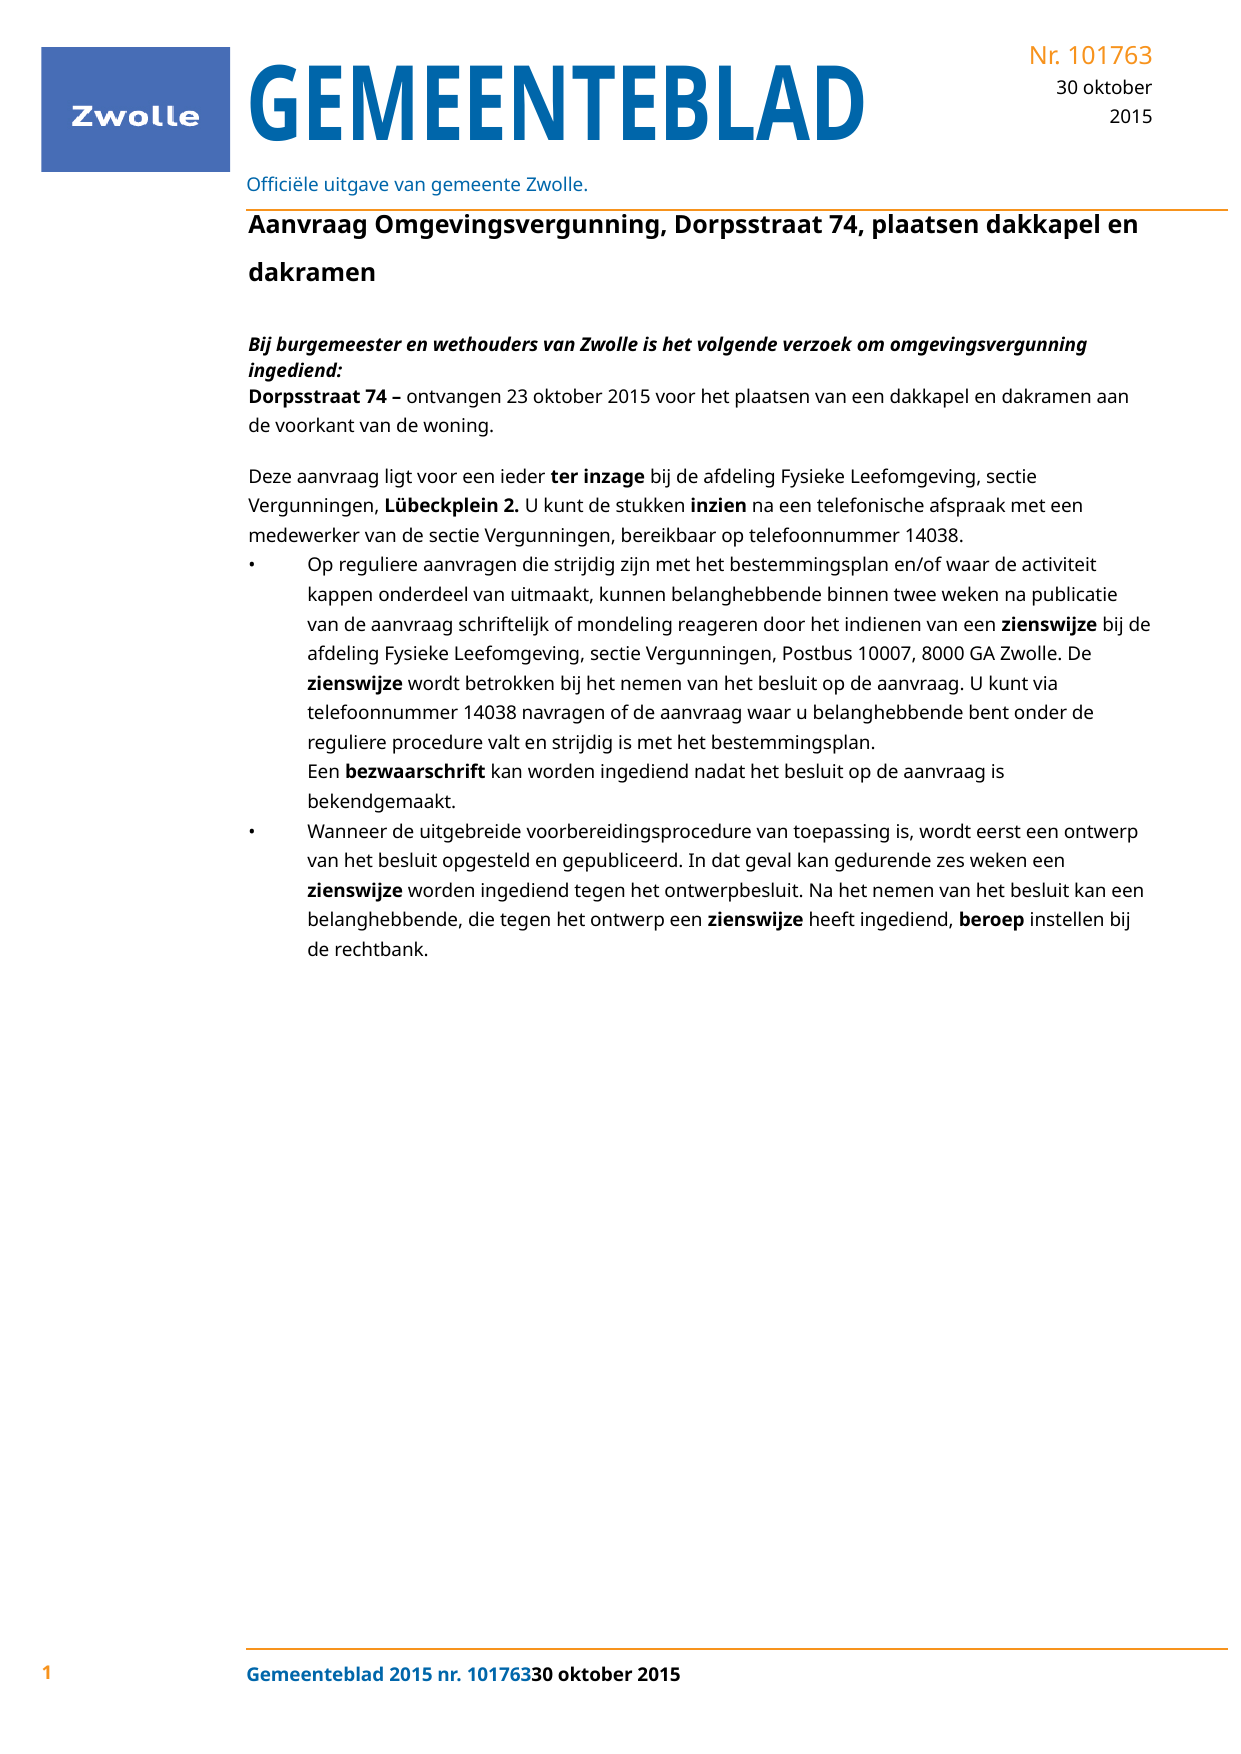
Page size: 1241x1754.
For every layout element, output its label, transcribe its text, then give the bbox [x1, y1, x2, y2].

list Wanneer de uitgebreide voorbereidingsprocedure van toepassing is, wordt eerst een ontwerp van het besluit opgesteld en gepubliceerd. In dat geval kan gedurende zes weken een zienswijze worden ingediend tegen het ontwerpbesluit. Na het nemen van het besluit kan een belanghebbende, die tegen het ontwerp een zienswijze heeft ingediend, beroep instellen bij de rechtbank. [248, 818, 1152, 962]
list Op reguliere aanvragen die strijdig zijn met het bestemmingsplan en/of waar de activiteit kappen onderdeel van uitmaakt, kunnen belanghebbende binnen twee weken na publicatie van de aanvraag schriftelijk of mondeling reageren door het indienen van een zienswijze bij de afdeling Fysieke Leefomgeving, sectie Vergunningen, Postbus 10007, 8000 GA Zwolle. De zienswijze wordt betrokken bij het nemen van het besluit op de aanvraag. U kunt via telefoonnummer 14038 navragen of de aanvraag waar u belanghebbende bent onder de reguliere procedure valt en strijdig is met het bestemmingsplan. [248, 552, 1152, 755]
text Aanvraag Omgevingsvergunning, Dorpsstraat 74, plaatsen dakkapel en dakramen [248, 211, 1152, 288]
text Dorpsstraat 74 – ontvangen 23 oktober 2015 voor het plaatsen van een dakkapel en dakramen aan de voorkant van de woning. [248, 383, 1152, 438]
picture [41, 47, 231, 172]
list Een bezwaarschrift kan worden ingediend nadat het besluit op de aanvraag is bekendgemaakt. [248, 759, 1152, 814]
text Deze aanvraag ligt voor een ieder ter inzage bij de afdeling Fysieke Leefomgeving, sectie Vergunningen, Lübeckplein 2. U kunt de stukken inzien na een telefonische afspraak met een medewerker van de sectie Vergunningen, bereikbaar op telefoonnummer 14038. [248, 463, 1152, 548]
text Bij burgemeester en wethouders van Zwolle is het volgende verzoek om omgevingsvergunning ingediend: [248, 331, 1152, 383]
